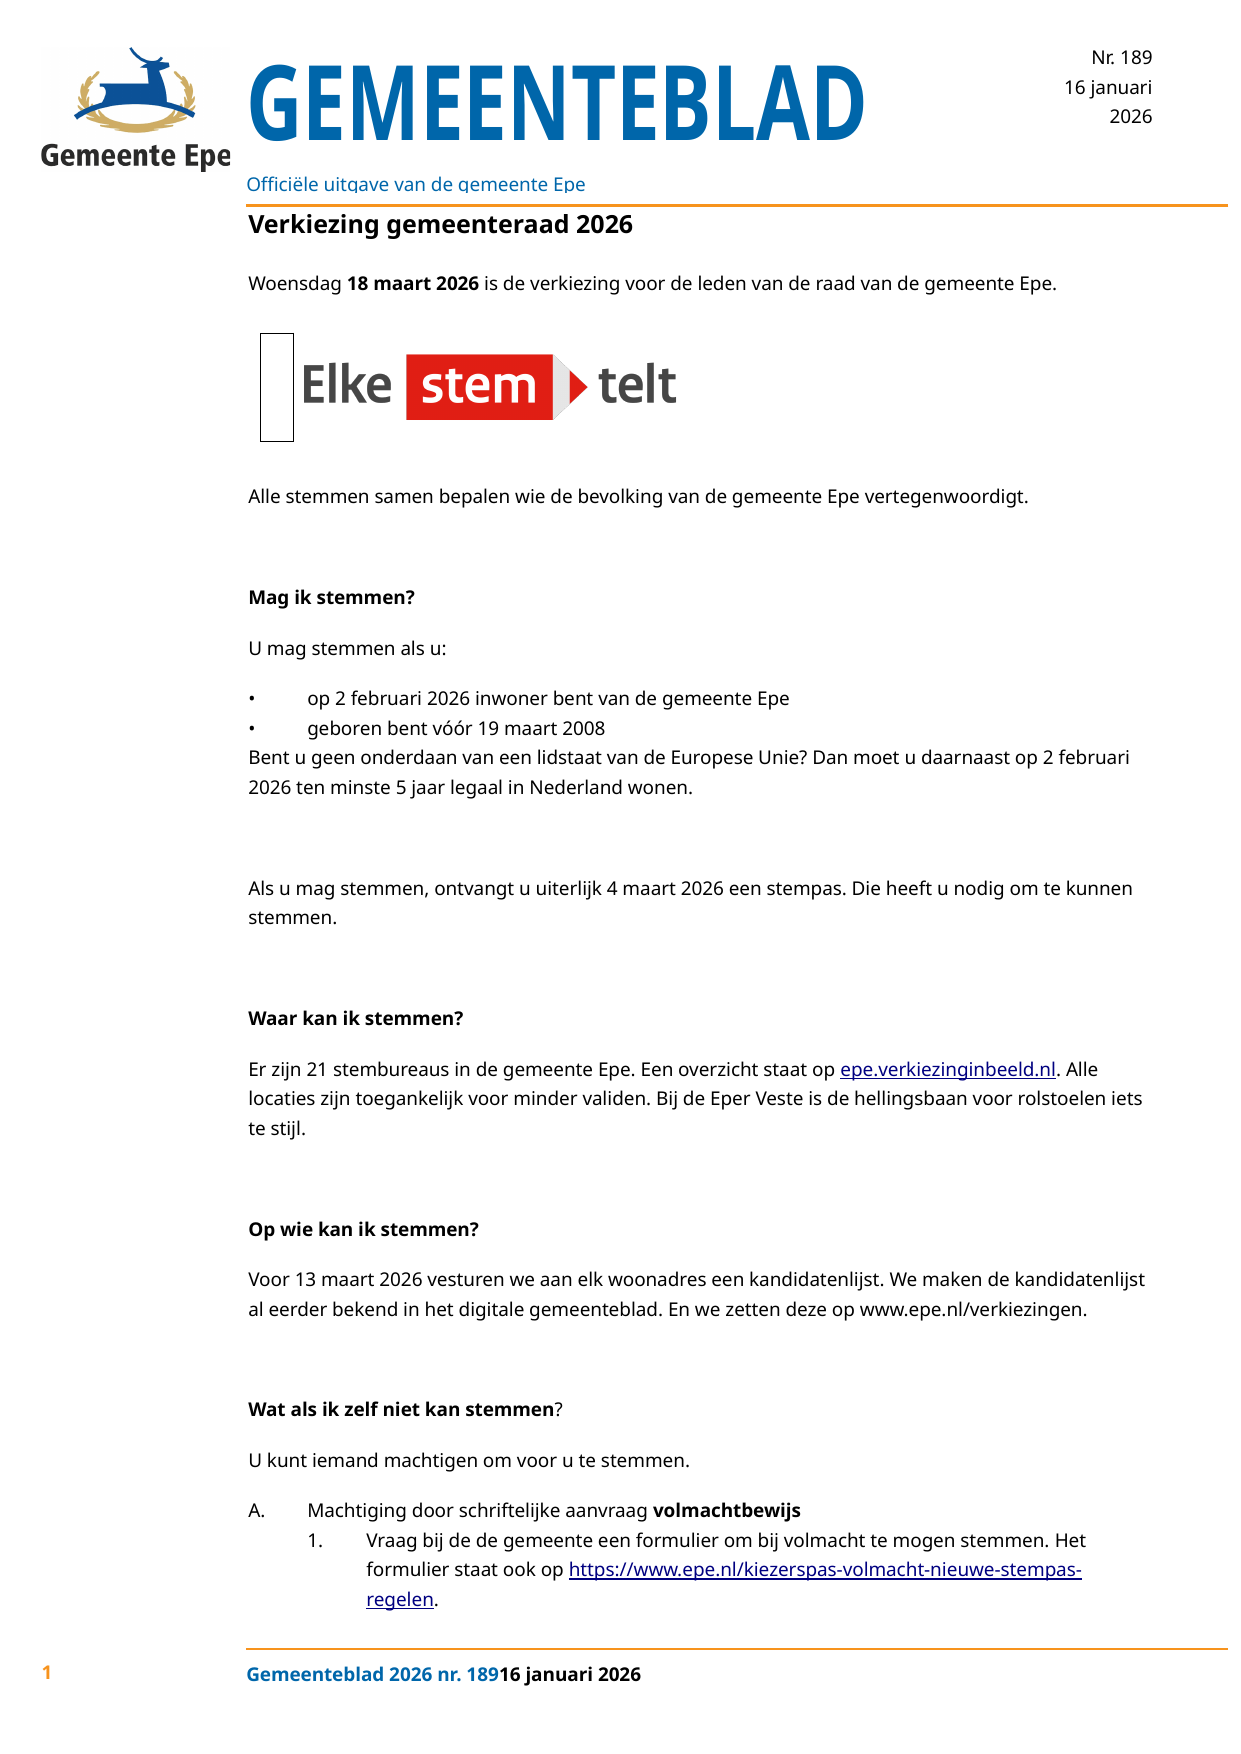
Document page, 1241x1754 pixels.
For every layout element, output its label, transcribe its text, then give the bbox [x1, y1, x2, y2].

text Mag ik stemmen? [248, 584, 1152, 610]
picture [41, 47, 231, 172]
list op 2 februari 2026 inwoner bent van de gemeente Epe [248, 685, 1152, 711]
list Vraag bij de de gemeente een formulier om bij volmacht te mogen stemmen. Het formulier staat ook op https://www.epe.nl/kiezerspas-volmacht-nieuwe-stempas-regelen. [307, 1527, 1152, 1612]
text Waar kan ik stemmen? [248, 1005, 1152, 1031]
text Alle stemmen samen bepalen wie de bevolking van de gemeente Epe vertegenwoordigt. [248, 484, 1152, 509]
text Woensdag 18 maart 2026 is de verkiezing voor de leden van de raad van de gemeente Epe. [248, 270, 1152, 296]
text Als u mag stemmen, ontvangt u uiterlijk 4 maart 2026 een stempas. Die heeft u nodig om te kunnen stemmen. [248, 875, 1152, 930]
text Er zijn 21 stembureaus in de gemeente Epe. Een overzicht staat op epe.verkiezinginbeeld.nl. Alle locaties zijn toegankelijk voor minder validen. Bij de Eper Veste is de hellingsbaan voor rolstoelen iets te stijl. [248, 1056, 1152, 1141]
text Voor 13 maart 2026 vesturen we aan elk woonadres een kandidatenlijst. We maken de kandidatenlijst al eerder bekend in het digitale gemeenteblad. En we zetten deze op www.epe.nl/verkiezingen. [248, 1266, 1152, 1321]
text Verkiezing gemeenteraad 2026 [248, 207, 1152, 241]
picture [268, 341, 712, 433]
text U mag stemmen als u: [248, 635, 1152, 661]
list geboren bent vóór 19 maart 2008 [248, 715, 1152, 741]
text Wat als ik zelf niet kan stemmen? [248, 1397, 1152, 1422]
text U kunt iemand machtigen om voor u te stemmen. [248, 1447, 1152, 1473]
list Machtiging door schriftelijke aanvraag volmachtbewijs [248, 1497, 1152, 1523]
text Op wie kan ik stemmen? [248, 1216, 1152, 1241]
text Bent u geen onderdaan van een lidstaat van de Europese Unie? Dan moet u daarnaast op 2 februari 2026 ten minste 5 jaar legaal in Nederland wonen. [248, 744, 1152, 800]
